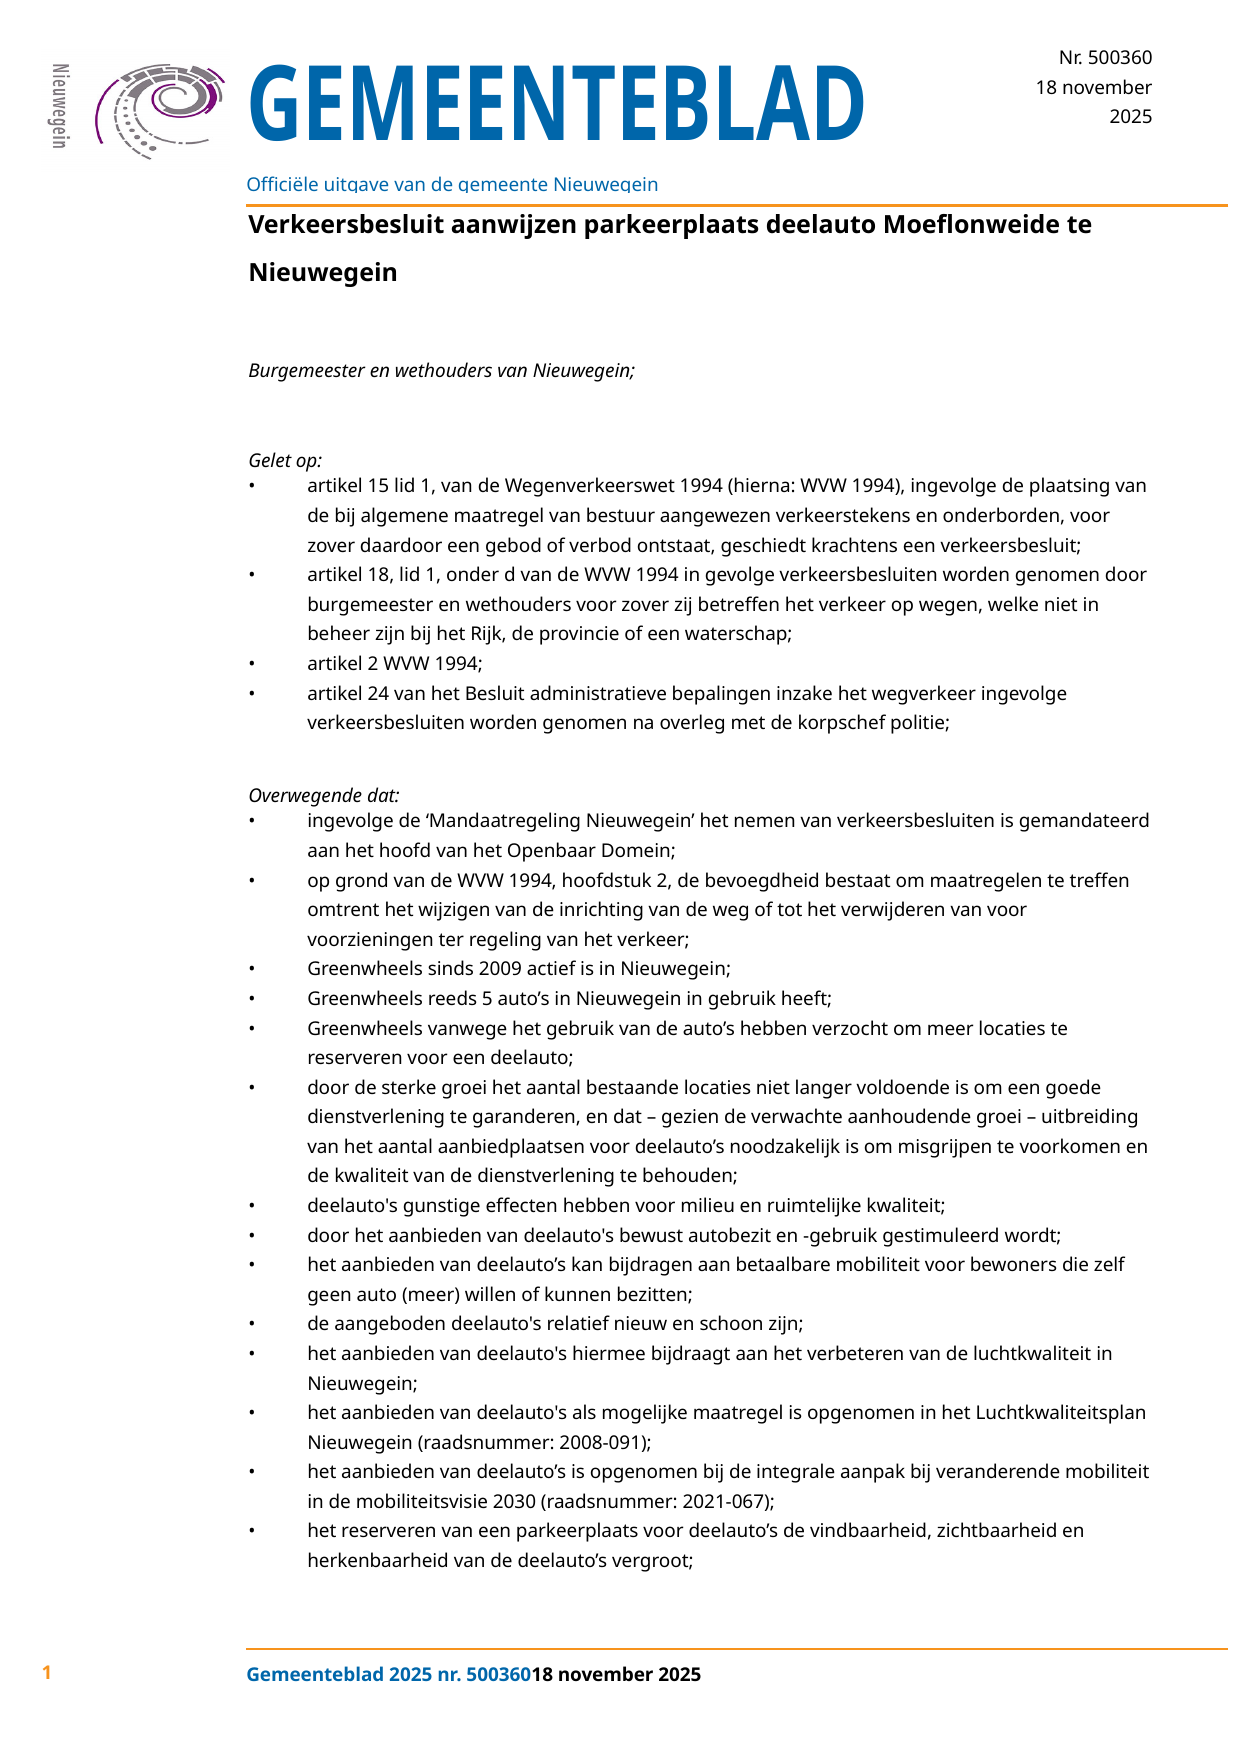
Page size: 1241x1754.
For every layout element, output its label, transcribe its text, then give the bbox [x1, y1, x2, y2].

list Greenwheels sinds 2009 actief is in Nieuwegein; [248, 956, 1152, 981]
list Greenwheels reeds 5 auto’s in Nieuwegein in gebruik heeft; [248, 985, 1152, 1011]
list Greenwheels vanwege het gebruik van de auto’s hebben verzocht om meer locaties te reserveren voor een deelauto; [248, 1015, 1152, 1070]
list het aanbieden van deelauto's hiermee bijdraagt aan het verbeteren van de luchtkwaliteit in Nieuwegein; [248, 1340, 1152, 1396]
list artikel 15 lid 1, van de Wegenverkeerswet 1994 (hierna: WVW 1994), ingevolge de plaatsing van de bij algemene maatregel van bestuur aangewezen verkeerstekens en onderborden, voor zover daardoor een gebod of verbod ontstaat, geschiedt krachtens een verkeersbesluit; [248, 473, 1152, 557]
text Overwegende dat: [248, 782, 1152, 808]
list het aanbieden van deelauto’s kan bijdragen aan betaalbare mobiliteit voor bewoners die zelf geen auto (meer) willen of kunnen bezitten; [248, 1251, 1152, 1307]
text Verkeersbesluit aanwijzen parkeerplaats deelauto Moeflonweide te Nieuwegein [248, 207, 1152, 288]
list ingevolge de ‘Mandaatregeling Nieuwegein’ het nemen van verkeersbesluiten is gemandateerd aan het hoofd van het Openbaar Domein; [248, 808, 1152, 863]
list artikel 18, lid 1, onder d van de WVW 1994 in gevolge verkeersbesluiten worden genomen door burgemeester en wethouders voor zover zij betreffen het verkeer op wegen, welke niet in beheer zijn bij het Rijk, de provincie of een waterschap; [248, 561, 1152, 646]
list door de sterke groei het aantal bestaande locaties niet langer voldoende is om een goede dienstverlening te garanderen, en dat – gezien de verwachte aanhoudende groei – uitbreiding van het aantal aanbiedplaatsen voor deelauto’s noodzakelijk is om misgrijpen te voorkomen en de kwaliteit van de dienstverlening te behouden; [248, 1074, 1152, 1188]
list artikel 24 van het Besluit administratieve bepalingen inzake het wegverkeer ingevolge verkeersbesluiten worden genomen na overleg met de korpschef politie; [248, 680, 1152, 735]
list de aangeboden deelauto's relatief nieuw en schoon zijn; [248, 1311, 1152, 1336]
list op grond van de WVW 1994, hoofdstuk 2, de bevoegdheid bestaat om maatregelen te treffen omtrent het wijzigen van de inrichting van de weg of tot het verwijderen van voor voorzieningen ter regeling van het verkeer; [248, 867, 1152, 952]
picture [41, 47, 231, 172]
list het aanbieden van deelauto’s is opgenomen bij de integrale aanpak bij veranderende mobiliteit in de mobiliteitsvisie 2030 (raadsnummer: 2021-067); [248, 1458, 1152, 1514]
list artikel 2 WVW 1994; [248, 650, 1152, 676]
list het reserveren van een parkeerplaats voor deelauto’s de vindbaarheid, zichtbaarheid en herkenbaarheid van de deelauto’s vergroot; [248, 1518, 1152, 1573]
list door het aanbieden van deelauto's bewust autobezit en -gebruik gestimuleerd wordt; [248, 1222, 1152, 1248]
text Gelet op: [248, 447, 1152, 473]
text Burgemeester en wethouders van Nieuwegein; [248, 357, 1152, 383]
list het aanbieden van deelauto's als mogelijke maatregel is opgenomen in het Luchtkwaliteitsplan Nieuwegein (raadsnummer: 2008-091); [248, 1399, 1152, 1455]
list deelauto's gunstige effecten hebben voor milieu en ruimtelijke kwaliteit; [248, 1192, 1152, 1218]
